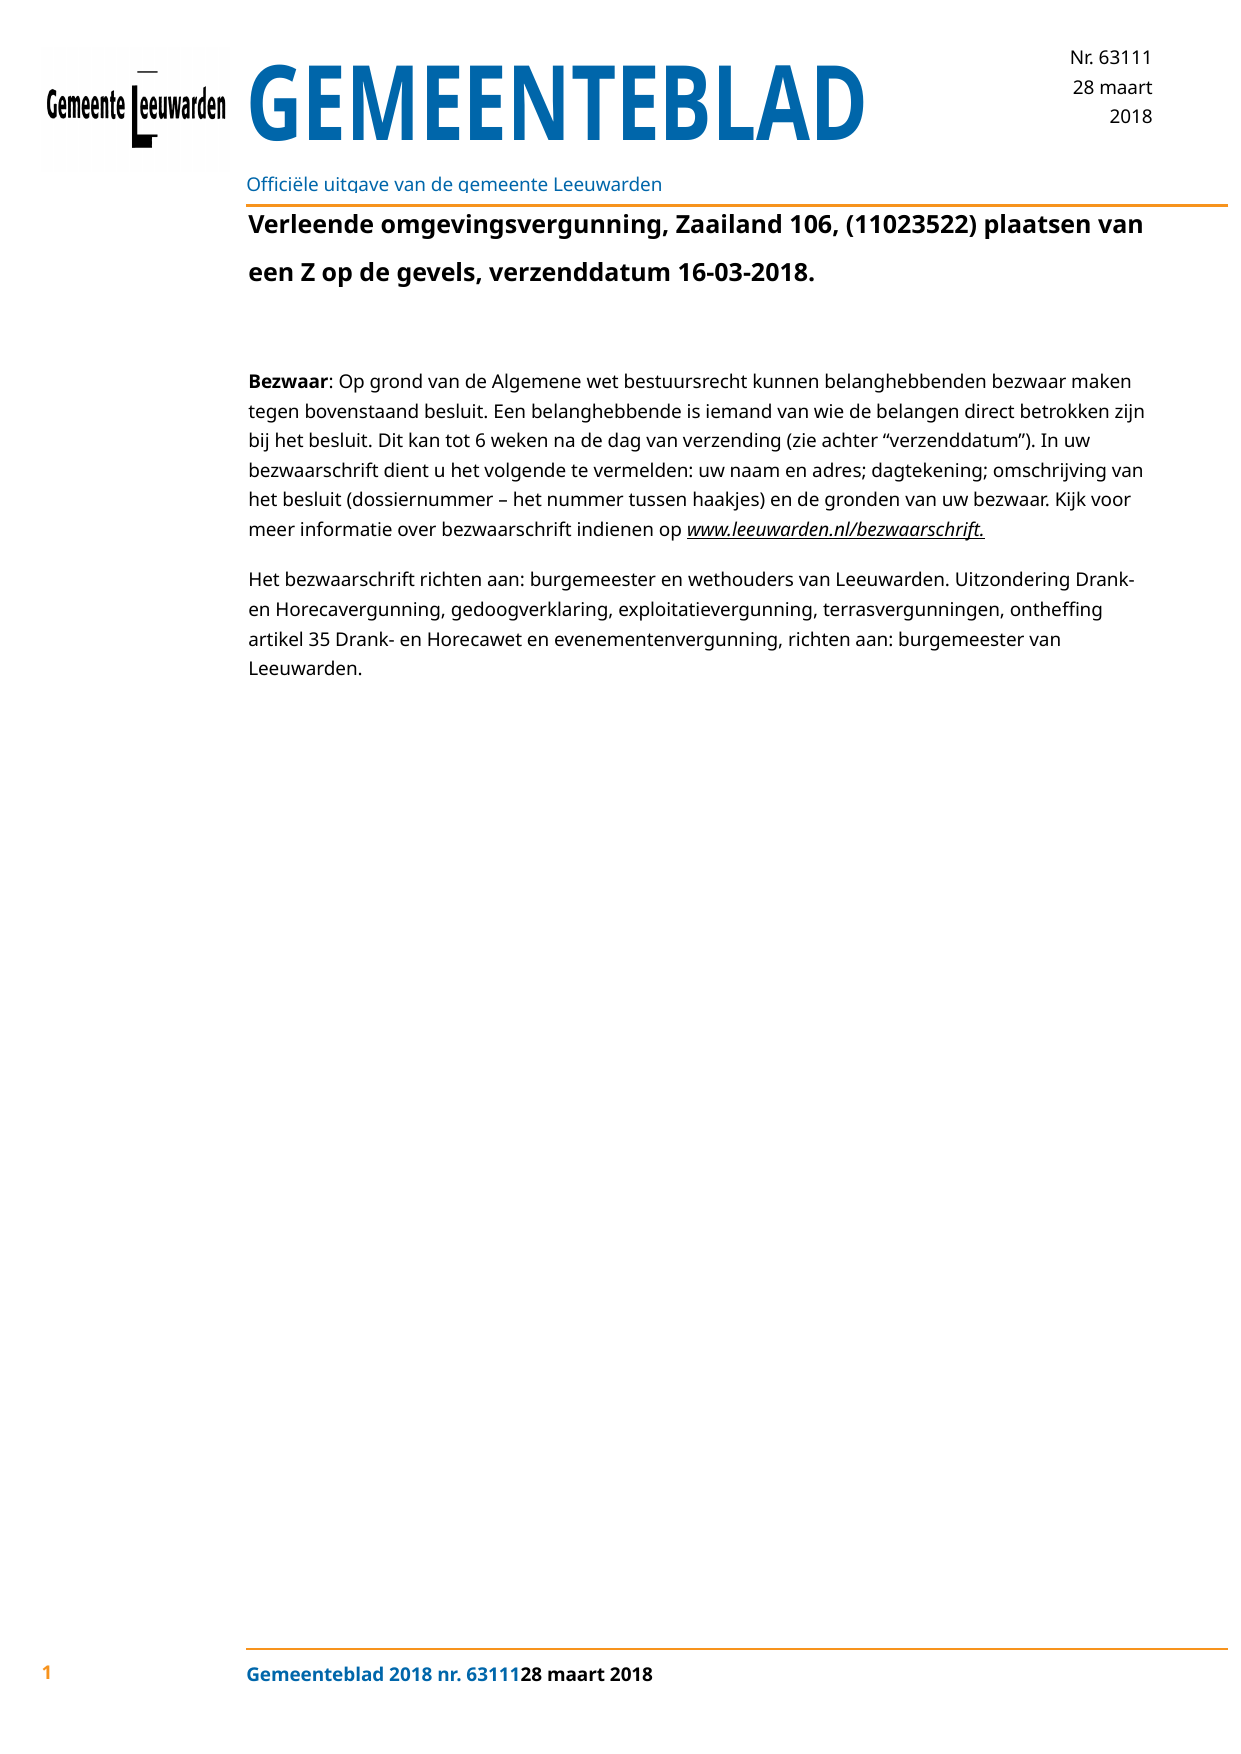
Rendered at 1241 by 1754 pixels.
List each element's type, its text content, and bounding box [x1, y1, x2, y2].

picture [41, 47, 231, 172]
text Verleende omgevingsvergunning, Zaailand 106, (11023522) plaatsen van een Z op de gevels, verzenddatum 16-03-2018. [248, 207, 1152, 288]
text Bezwaar: Op grond van de Algemene wet bestuursrecht kunnen belanghebbenden bezwaar maken tegen bovenstaand besluit. Een belanghebbende is iemand van wie de belangen direct betrokken zijn bij het besluit. Dit kan tot 6 weken na de dag van verzending (zie achter “verzenddatum”). In uw bezwaarschrift dient u het volgende te vermelden: uw naam en adres; dagtekening; omschrijving van het besluit (dossiernummer – het nummer tussen haakjes) en de gronden van uw bezwaar. Kijk voor meer informatie over bezwaarschrift indienen op www.leeuwarden.nl/bezwaarschrift. [248, 368, 1152, 542]
text Het bezwaarschrift richten aan: burgemeester en wethouders van Leeuwarden. Uitzondering Drank- en Horecavergunning, gedoogverklaring, exploitatievergunning, terrasvergunningen, ontheffing artikel 35 Drank- en Horecawet en evenementenvergunning, richten aan: burgemeester van Leeuwarden. [248, 567, 1152, 681]
